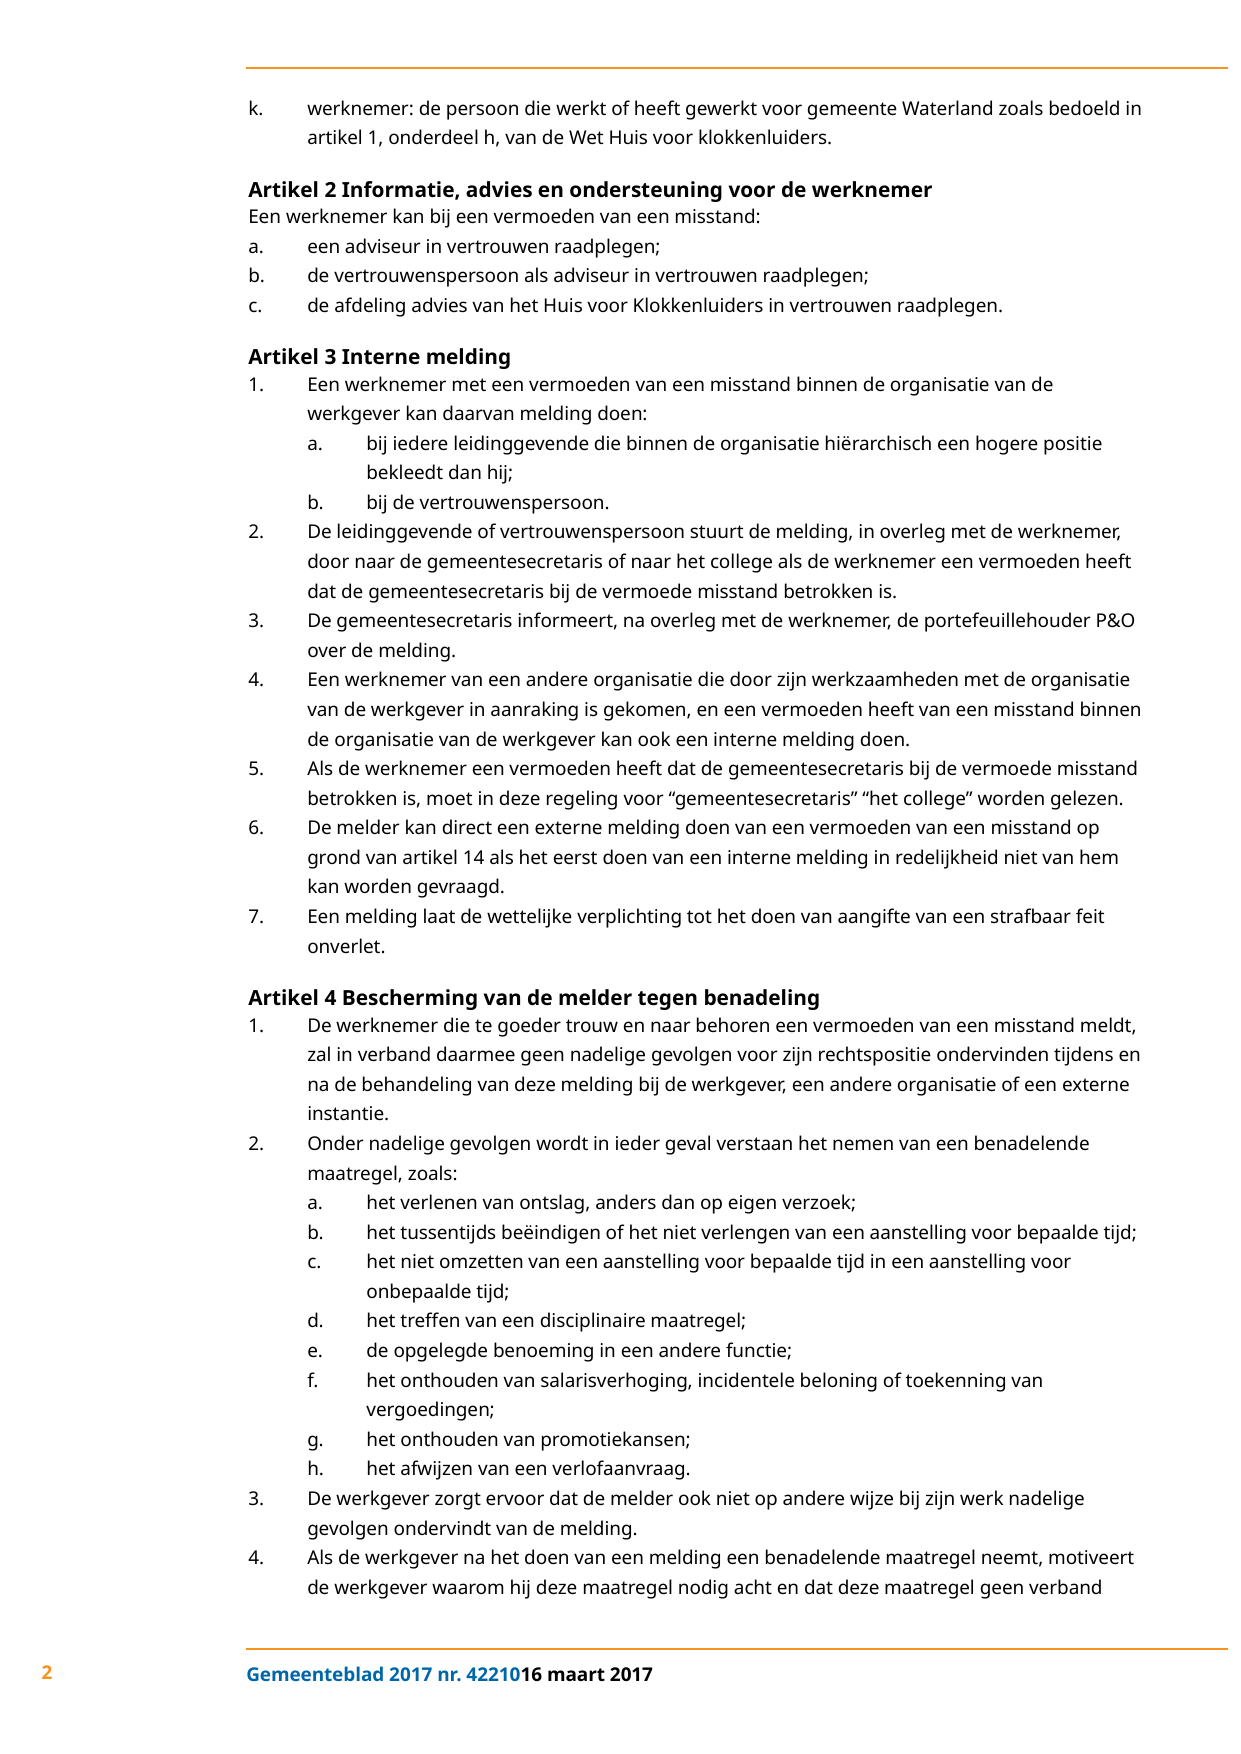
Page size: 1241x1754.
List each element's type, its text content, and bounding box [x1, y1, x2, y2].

list bij iedere leidinggevende die binnen de organisatie hiërarchisch een hogere positie bekleedt dan hij; [307, 430, 1152, 485]
list een adviseur in vertrouwen raadplegen; [248, 233, 1152, 258]
list het onthouden van salarisverhoging, incidentele beloning of toekenning van vergoedingen; [307, 1367, 1152, 1422]
list Als de werkgever na het doen van een melding een benadelende maatregel neemt, motiveert de werkgever waarom hij deze maatregel nodig acht en dat deze maatregel geen verband [248, 1544, 1152, 1599]
list De leidinggevende of vertrouwenspersoon stuurt de melding, in overleg met de werknemer, door naar de gemeentesecretaris of naar het college als de werknemer een vermoeden heeft dat de gemeentesecretaris bij de vermoede misstand betrokken is. [248, 519, 1152, 604]
list de opgelegde benoeming in een andere functie; [307, 1337, 1152, 1363]
list De werkgever zorgt ervoor dat de melder ook niet op andere wijze bij zijn werk nadelige gevolgen ondervindt van de melding. [248, 1485, 1152, 1540]
text Artikel 4 Bescherming van de melder tegen benadeling [248, 983, 1152, 1012]
list het afwijzen van een verlofaanvraag. [307, 1456, 1152, 1481]
list de vertrouwenspersoon als adviseur in vertrouwen raadplegen; [248, 262, 1152, 288]
list Een werknemer van een andere organisatie die door zijn werkzaamheden met de organisatie van de werkgever in aanraking is gekomen, en een vermoeden heeft van een misstand binnen de organisatie van de werkgever kan ook een interne melding doen. [248, 667, 1152, 752]
list Een melding laat de wettelijke verplichting tot het doen van aangifte van een strafbaar feit onverlet. [248, 903, 1152, 959]
list het verlenen van ontslag, anders dan op eigen verzoek; [307, 1189, 1152, 1215]
picture [41, 47, 231, 172]
list Onder nadelige gevolgen wordt in ieder geval verstaan het nemen van een benadelende maatregel, zoals: [248, 1130, 1152, 1185]
list het onthouden van promotiekansen; [307, 1426, 1152, 1452]
list De gemeentesecretaris informeert, na overleg met de werknemer, de portefeuillehouder P&O over de melding. [248, 607, 1152, 663]
list De werknemer die te goeder trouw en naar behoren een vermoeden van een misstand meldt, zal in verband daarmee geen nadelige gevolgen voor zijn rechtspositie ondervinden tijdens en na de behandeling van deze melding bij de werkgever, een andere organisatie of een externe instantie. [248, 1012, 1152, 1126]
text Een werknemer kan bij een vermoeden van een misstand: [248, 203, 1152, 229]
list De melder kan direct een externe melding doen van een vermoeden van een misstand op grond van artikel 14 als het eerst doen van een interne melding in redelijkheid niet van hem kan worden gevraagd. [248, 814, 1152, 899]
text Artikel 3 Interne melding [248, 342, 1152, 371]
list het treffen van een disciplinaire maatregel; [307, 1308, 1152, 1333]
list Een werknemer met een vermoeden van een misstand binnen de organisatie van de werkgever kan daarvan melding doen: [248, 371, 1152, 426]
list Als de werknemer een vermoeden heeft dat de gemeentesecretaris bij de vermoede misstand betrokken is, moet in deze regeling voor “gemeentesecretaris” “het college” worden gelezen. [248, 755, 1152, 811]
list bij de vertrouwenspersoon. [307, 489, 1152, 515]
list de afdeling advies van het Huis voor Klokkenluiders in vertrouwen raadplegen. [248, 292, 1152, 318]
list het tussentijds beëindigen of het niet verlengen van een aanstelling voor bepaalde tijd; [307, 1219, 1152, 1244]
text Artikel 2 Informatie, advies en ondersteuning voor de werknemer [248, 175, 1152, 203]
list het niet omzetten van een aanstelling voor bepaalde tijd in een aanstelling voor onbepaalde tijd; [307, 1248, 1152, 1304]
list werknemer: de persoon die werkt of heeft gewerkt voor gemeente Waterland zoals bedoeld in artikel 1, onderdeel h, van de Wet Huis voor klokkenluiders. [248, 95, 1152, 150]
